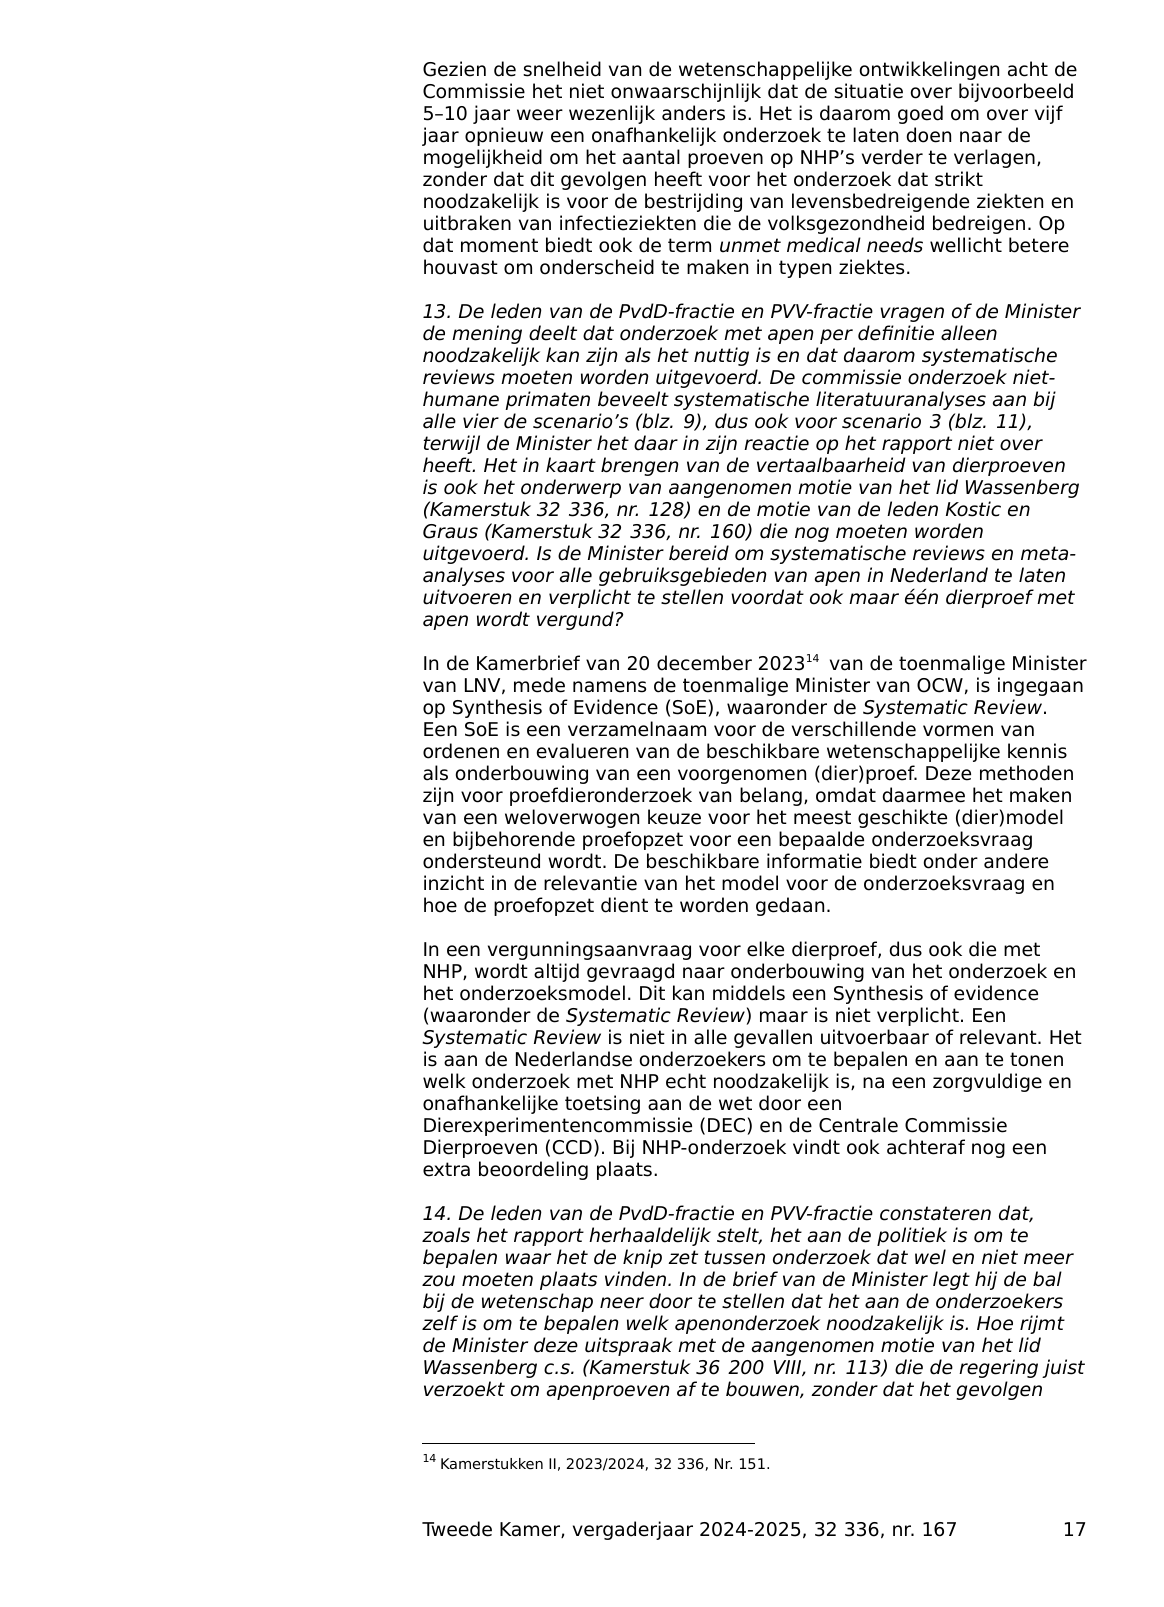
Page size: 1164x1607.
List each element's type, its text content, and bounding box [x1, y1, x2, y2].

text 14. De leden van de PvdD-fractie en PVV-fractie constateren dat, zoals het rapport herhaaldelijk stelt, het aan de politiek is om te bepalen waar het de knip zet tussen onderzoek dat wel en niet meer zou moeten plaats vinden. In de brief van de Minister legt hij de bal bij de wetenschap neer door te stellen dat het aan de onderzoekers zelf is om te bepalen welk apenonderzoek noodzakelijk is. Hoe rijmt de Minister deze uitspraak met de aangenomen motie van het lid Wassenberg c.s. (Kamerstuk 36 200 VIII, nr. 113) die de regering juist verzoekt om apenproeven af te bouwen, zonder dat het gevolgen [422, 1203, 1087, 1401]
text Gezien de snelheid van de wetenschappelijke ontwikkelingen acht de Commissie het niet onwaarschijnlijk dat de situatie over bijvoorbeeld 5–10 jaar weer wezenlijk anders is. Het is daarom goed om over vijf jaar opnieuw een onafhankelijk onderzoek te laten doen naar de mogelijkheid om het aantal proeven op NHP’s verder te verlagen, zonder dat dit gevolgen heeft voor het onderzoek dat strikt noodzakelijk is voor de bestrijding van levensbedreigende ziekten en uitbraken van infectieziekten die de volksgezondheid bedreigen. Op dat moment biedt ook de term unmet medical needs wellicht betere houvast om onderscheid te maken in typen ziektes. [422, 59, 1087, 279]
text In een vergunningsaanvraag voor elke dierproef, dus ook die met NHP, wordt altijd gevraagd naar onderbouwing van het onderzoek en het onderzoeksmodel. Dit kan middels een Synthesis of evidence (waaronder de Systematic Review) maar is niet verplicht. Een Systematic Review is niet in alle gevallen uitvoerbaar of relevant. Het is aan de Nederlandse onderzoekers om te bepalen en aan te tonen welk onderzoek met NHP echt noodzakelijk is, na een zorgvuldige en onafhankelijke toetsing aan de wet door een Dierexperimentencommissie (DEC) en de Centrale Commissie Dierproeven (CCD). Bij NHP-onderzoek vindt ook achteraf nog een extra beoordeling plaats. [422, 939, 1087, 1181]
text In de Kamerbrief van 20 december 2023 van de toenmalige Minister van LNV, mede namens de toenmalige Minister van OCW, is ingegaan op Synthesis of Evidence (SoE), waaronder de Systematic Review. Een SoE is een verzamelnaam voor de verschillende vormen van ordenen en evalueren van de beschikbare wetenschappelijke kennis als onderbouwing van een voorgenomen (dier)proef. Deze methoden zijn voor proefdieronderzoek van belang, omdat daarmee het maken van een weloverwogen keuze voor het meest geschikte (dier)model en bijbehorende proefopzet voor een bepaalde onderzoeksvraag ondersteund wordt. De beschikbare informatie biedt onder andere inzicht in de relevantie van het model voor de onderzoeksvraag en hoe de proefopzet dient te worden gedaan. [422, 653, 1087, 917]
text Kamerstukken II, 2023/2024, 32 336, Nr. 151. [422, 1452, 1087, 1474]
text 13. De leden van de PvdD-fractie en PVV-fractie vragen of de Minister de mening deelt dat onderzoek met apen per definitie alleen noodzakelijk kan zijn als het nuttig is en dat daarom systematische reviews moeten worden uitgevoerd. De commissie onderzoek niet-humane primaten beveelt systematische literatuuranalyses aan bij alle vier de scenario’s (blz. 9), dus ook voor scenario 3 (blz. 11), terwijl de Minister het daar in zijn reactie op het rapport niet over heeft. Het in kaart brengen van de vertaalbaarheid van dierproeven is ook het onderwerp van aangenomen motie van het lid Wassenberg (Kamerstuk 32 336, nr. 128) en de motie van de leden Kostic en Graus (Kamerstuk 32 336, nr. 160) die nog moeten worden uitgevoerd. Is de Minister bereid om systematische reviews en meta-analyses voor alle gebruiksgebieden van apen in Nederland te laten uitvoeren en verplicht te stellen voordat ook maar één dierproef met apen wordt vergund? [422, 301, 1087, 631]
